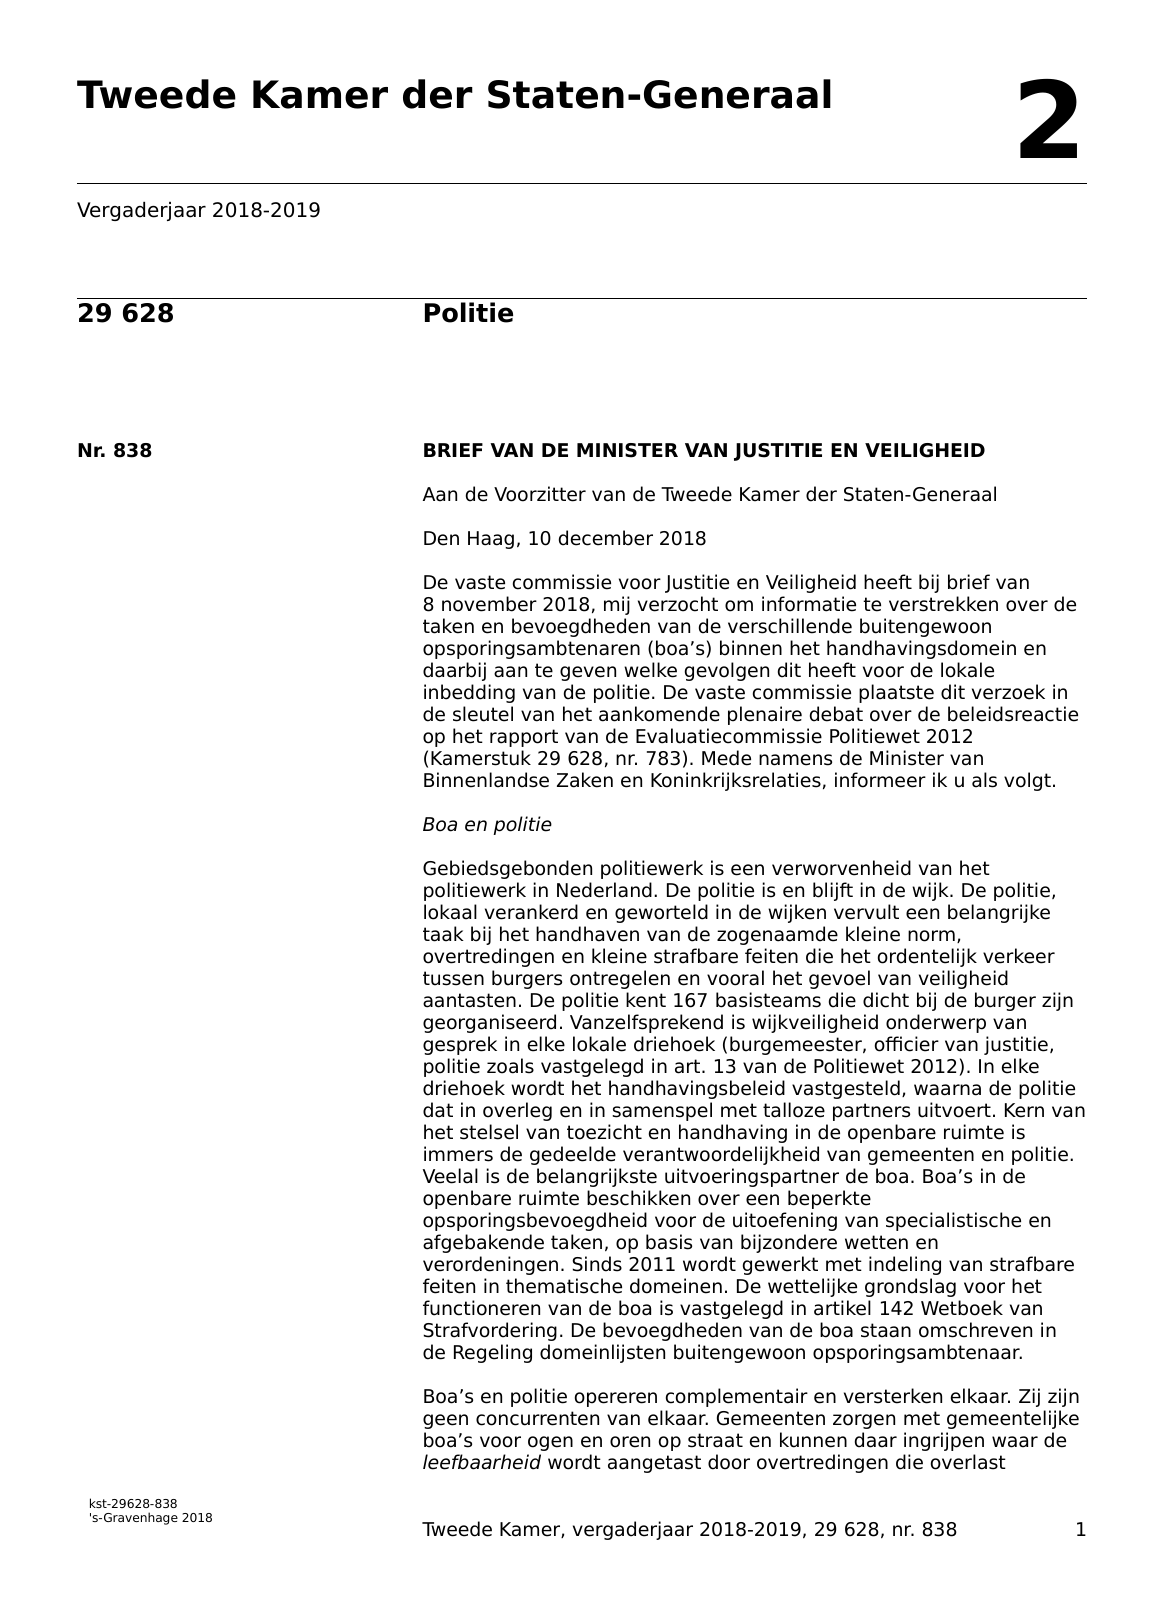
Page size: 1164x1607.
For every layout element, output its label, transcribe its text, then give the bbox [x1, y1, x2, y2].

table_header 2 [886, 59, 1087, 183]
table_cell Vergaderjaar 2018-2019 [77, 184, 1087, 298]
subtitle Boa en politie [422, 814, 1087, 836]
table_header Tweede Kamer der Staten-Generaal [77, 59, 886, 183]
text kst-29628-838 [88, 1497, 323, 1511]
text Den Haag, 10 december 2018 [422, 528, 1087, 550]
text De vaste commissie voor Justitie en Veiligheid heeft bij brief van 8 november 2018, mij verzocht om informatie te verstrekken over de taken en bevoegdheden van de verschillende buitengewoon opsporingsambtenaren (boa’s) binnen het handhavingsdomein en daarbij aan te geven welke gevolgen dit heeft voor de lokale inbedding van de politie. De vaste commissie plaatste dit verzoek in de sleutel van het aankomende plenaire debat over de beleidsreactie op het rapport van de Evaluatiecommissie Politiewet 2012 (Kamerstuk 29 628, nr. 783). Mede namens de Minister van Binnenlandse Zaken en Koninkrijksrelaties, informeer ik u als volgt. [422, 572, 1087, 792]
subtitle 29 628 Politie [77, 299, 1087, 329]
text Aan de Voorzitter van de Tweede Kamer der Staten-Generaal [422, 484, 1087, 506]
text Gebiedsgebonden politiewerk is een verworvenheid van het politiewerk in Nederland. De politie is en blijft in de wijk. De politie, lokaal verankerd en geworteld in de wijken vervult een belangrijke taak bij het handhaven van de zogenaamde kleine norm, overtredingen en kleine strafbare feiten die het ordentelijk verkeer tussen burgers ontregelen en vooral het gevoel van veiligheid aantasten. De politie kent 167 basisteams die dicht bij de burger zijn georganiseerd. Vanzelfsprekend is wijkveiligheid onderwerp van gesprek in elke lokale driehoek (burgemeester, officier van justitie, politie zoals vastgelegd in art. 13 van de Politiewet 2012). In elke driehoek wordt het handhavingsbeleid vastgesteld, waarna de politie dat in overleg en in samenspel met talloze partners uitvoert. Kern van het stelsel van toezicht en handhaving in de openbare ruimte is immers de gedeelde verantwoordelijkheid van gemeenten en politie. Veelal is de belangrijkste uitvoeringspartner de boa. Boa’s in de openbare ruimte beschikken over een beperkte opsporingsbevoegdheid voor de uitoefening van specialistische en afgebakende taken, op basis van bijzondere wetten en verordeningen. Sinds 2011 wordt gewerkt met indeling van strafbare feiten in thematische domeinen. De wettelijke grondslag voor het functioneren van de boa is vastgelegd in artikel 142 Wetboek van Strafvordering. De bevoegdheden van de boa staan omschreven in de Regeling domeinlijsten buitengewoon opsporingsambtenaar. [422, 858, 1087, 1364]
text 's-Gravenhage 2018 [88, 1511, 323, 1525]
text Boa’s en politie opereren complementair en versterken elkaar. Zij zijn geen concurrenten van elkaar. Gemeenten zorgen met gemeentelijke boa’s voor ogen en oren op straat en kunnen daar ingrijpen waar de leefbaarheid wordt aangetast door overtredingen die overlast [422, 1386, 1087, 1474]
subtitle Nr. 838 BRIEF VAN DE MINISTER VAN JUSTITIE EN VEILIGHEID [77, 440, 1087, 462]
